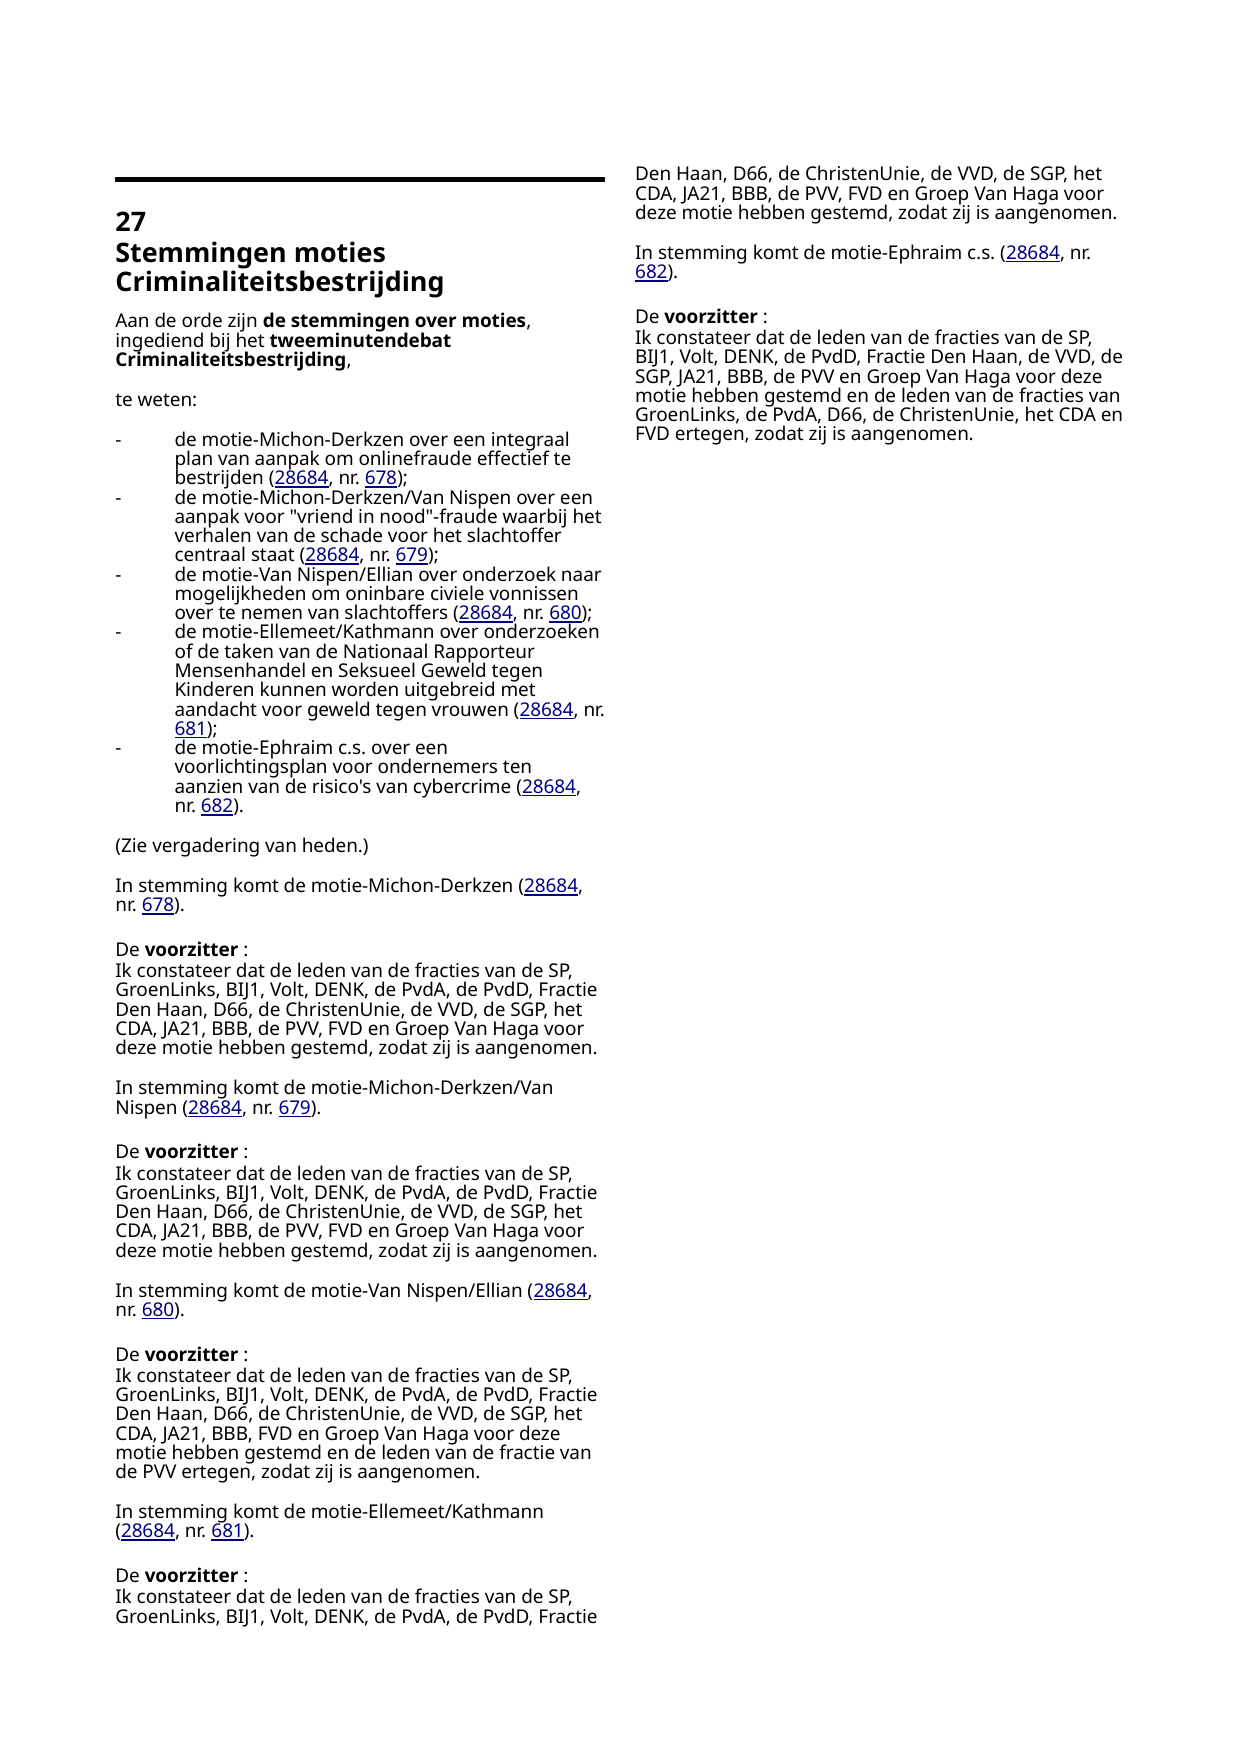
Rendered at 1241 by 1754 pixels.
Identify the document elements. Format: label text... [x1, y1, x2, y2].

text 27 [115, 203, 605, 239]
text Aan de orde zijn de stemmingen over moties, ingediend bij het tweeminutendebat Criminaliteitsbestrijding, [115, 312, 605, 370]
text De voorzitter : [115, 936, 605, 962]
text In stemming komt de motie-Ephraim c.s. (28684, nr. 682). [635, 244, 1125, 282]
text De voorzitter : [115, 1563, 605, 1588]
text In stemming komt de motie-Michon-Derkzen (28684, nr. 678). [115, 877, 605, 916]
text Ik constateer dat de leden van de fracties van de SP, GroenLinks, BIJ1, Volt, DENK, de PvdA, de PvdD, Fractie Den Haan, D66, de ChristenUnie, de VVD, de SGP, het CDA, JA21, BBB, de PVV, FVD en Groep Van Haga voor deze motie hebben gestemd, zodat zij is aangenomen. [115, 1164, 605, 1261]
text De voorzitter : [635, 303, 1125, 329]
list de motie-Michon-Derkzen/Van Nispen over een aanpak voor "vriend in nood"-fraude waarbij het verhalen van de schade voor het slachtoffer centraal staat (28684, nr. 679); [115, 489, 605, 566]
text Ik constateer dat de leden van de fracties van de SP, GroenLinks, BIJ1, Volt, DENK, de PvdA, de PvdD, Fractie [115, 1588, 605, 1627]
list de motie-Michon-Derkzen over een integraal plan van aanpak om onlinefraude effectief te bestrijden (28684, nr. 678); [115, 431, 605, 489]
text Den Haan, D66, de ChristenUnie, de VVD, de SGP, het CDA, JA21, BBB, de PVV, FVD en Groep Van Haga voor deze motie hebben gestemd, zodat zij is aangenomen. [635, 165, 1125, 223]
text De voorzitter : [115, 1139, 605, 1164]
list de motie-Van Nispen/Ellian over onderzoek naar mogelijkheden om oninbare civiele vonnissen over te nemen van slachtoffers (28684, nr. 680); [115, 566, 605, 623]
text te weten: [115, 391, 605, 410]
text Stemmingen moties Criminaliteitsbestrijding [115, 239, 605, 312]
list de motie-Ephraim c.s. over een voorlichtingsplan voor ondernemers ten aanzien van de risico's van cybercrime (28684, nr. 682). [115, 739, 605, 816]
text Ik constateer dat de leden van de fracties van de SP, GroenLinks, BIJ1, Volt, DENK, de PvdA, de PvdD, Fractie Den Haan, D66, de ChristenUnie, de VVD, de SGP, het CDA, JA21, BBB, FVD en Groep Van Haga voor deze motie hebben gestemd en de leden van de fractie van de PVV ertegen, zodat zij is aangenomen. [115, 1367, 605, 1482]
text De voorzitter : [115, 1341, 605, 1367]
text In stemming komt de motie-Michon-Derkzen/Van Nispen (28684, nr. 679). [115, 1079, 605, 1118]
text In stemming komt de motie-Van Nispen/Ellian (28684, nr. 680). [115, 1282, 605, 1320]
text (Zie vergadering van heden.) [115, 837, 605, 856]
text In stemming komt de motie-Ellemeet/Kathmann (28684, nr. 681). [115, 1503, 605, 1542]
list de motie-Ellemeet/Kathmann over onderzoeken of de taken van de Nationaal Rapporteur Mensenhandel en Seksueel Geweld tegen Kinderen kunnen worden uitgebreid met aandacht voor geweld tegen vrouwen (28684, nr. 681); [115, 623, 605, 739]
text Ik constateer dat de leden van de fracties van de SP, BIJ1, Volt, DENK, de PvdD, Fractie Den Haan, de VVD, de SGP, JA21, BBB, de PVV en Groep Van Haga voor deze motie hebben gestemd en de leden van de fracties van GroenLinks, de PvdA, D66, de ChristenUnie, het CDA en FVD ertegen, zodat zij is aangenomen. [635, 329, 1125, 445]
text Ik constateer dat de leden van de fracties van de SP, GroenLinks, BIJ1, Volt, DENK, de PvdA, de PvdD, Fractie Den Haan, D66, de ChristenUnie, de VVD, de SGP, het CDA, JA21, BBB, de PVV, FVD en Groep Van Haga voor deze motie hebben gestemd, zodat zij is aangenomen. [115, 962, 605, 1058]
